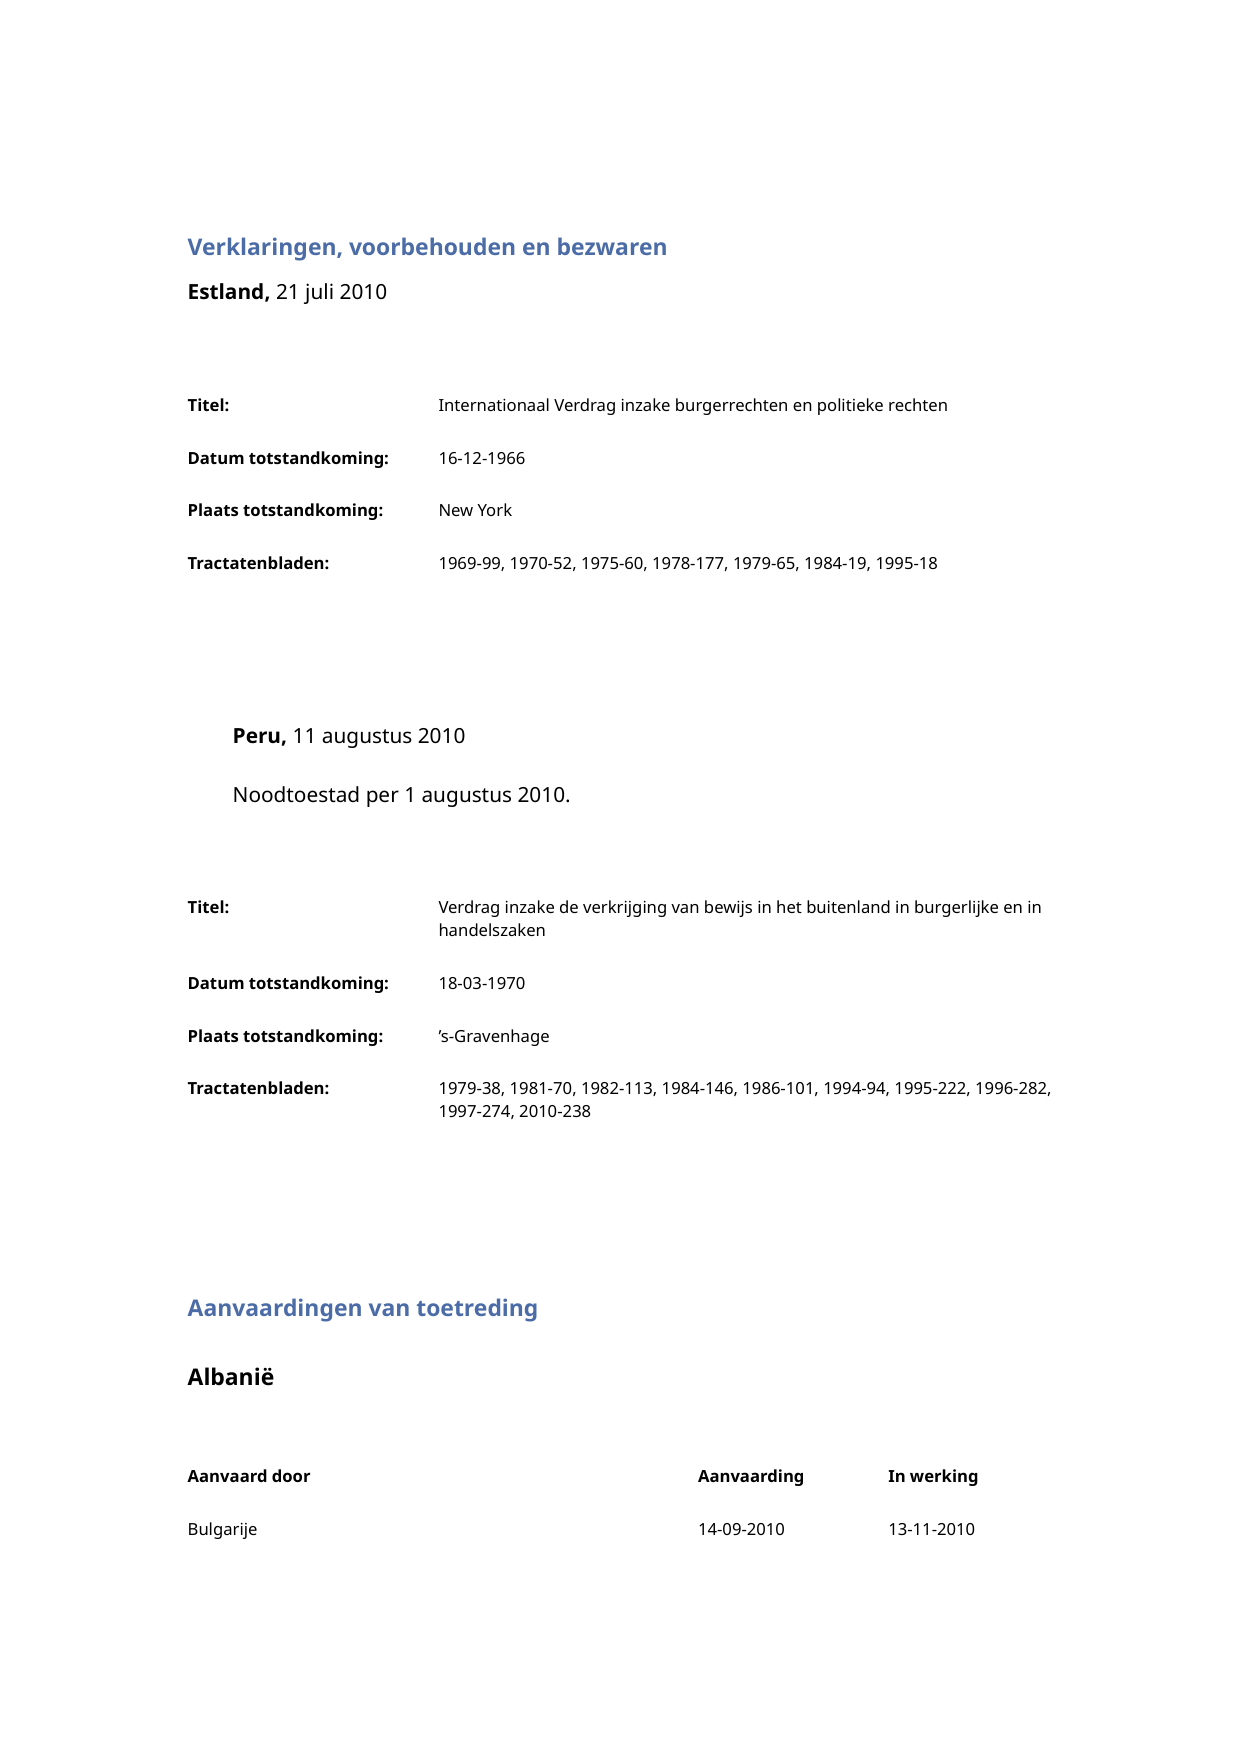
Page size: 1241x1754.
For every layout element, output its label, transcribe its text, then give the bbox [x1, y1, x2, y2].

table_cell 18-03-1970 [438, 971, 1053, 1024]
table_cell 1979-38, 1981-70, 1982-113, 1984-146, 1986-101, 1994-94, 1995-222, 1996-282, 1997-274, 2010-238 [438, 1077, 1053, 1152]
table_header Aanvaard door [188, 1465, 698, 1517]
text Estland, 21 juli 2010 [187, 277, 1053, 306]
subtitle Albanië [187, 1360, 1053, 1392]
table_cell [188, 1152, 1053, 1211]
table_cell [188, 604, 1053, 663]
table_cell 1969-99, 1970-52, 1975-60, 1978-177, 1979-65, 1984-19, 1995-18 [438, 552, 1053, 604]
table_header Titel: [188, 394, 438, 446]
table_header Verdrag inzake de verkrijging van bewijs in het buitenland in burgerlijke en in handelszaken [438, 896, 1053, 971]
table_cell Bulgarije [188, 1517, 698, 1540]
text Noodtoestad per 1 augustus 2010. [232, 780, 1053, 808]
table_cell Datum totstandkoming: [188, 446, 438, 499]
table_cell New York [438, 499, 1053, 552]
table_header Internationaal Verdrag inzake burgerrechten en politieke rechten [438, 394, 1053, 446]
table_cell Tractatenbladen: [188, 1077, 438, 1152]
table_cell Plaats totstandkoming: [188, 1024, 438, 1077]
table_header Aanvaarding [698, 1465, 888, 1517]
text Peru, 11 augustus 2010 [232, 721, 1053, 750]
table_cell ’s-Gravenhage [438, 1024, 1053, 1077]
table_cell Datum totstandkoming: [188, 971, 438, 1024]
table_cell Plaats totstandkoming: [188, 499, 438, 552]
table_cell 13-11-2010 [888, 1517, 1053, 1540]
table_cell 16-12-1966 [438, 446, 1053, 499]
subtitle Verklaringen, voorbehouden en bezwaren [187, 231, 1053, 262]
table_header Titel: [188, 896, 438, 971]
table_cell 14-09-2010 [698, 1517, 888, 1540]
subtitle Aanvaardingen van toetreding [187, 1292, 1053, 1323]
table_header In werking [888, 1465, 1053, 1517]
table_cell Tractatenbladen: [188, 552, 438, 604]
